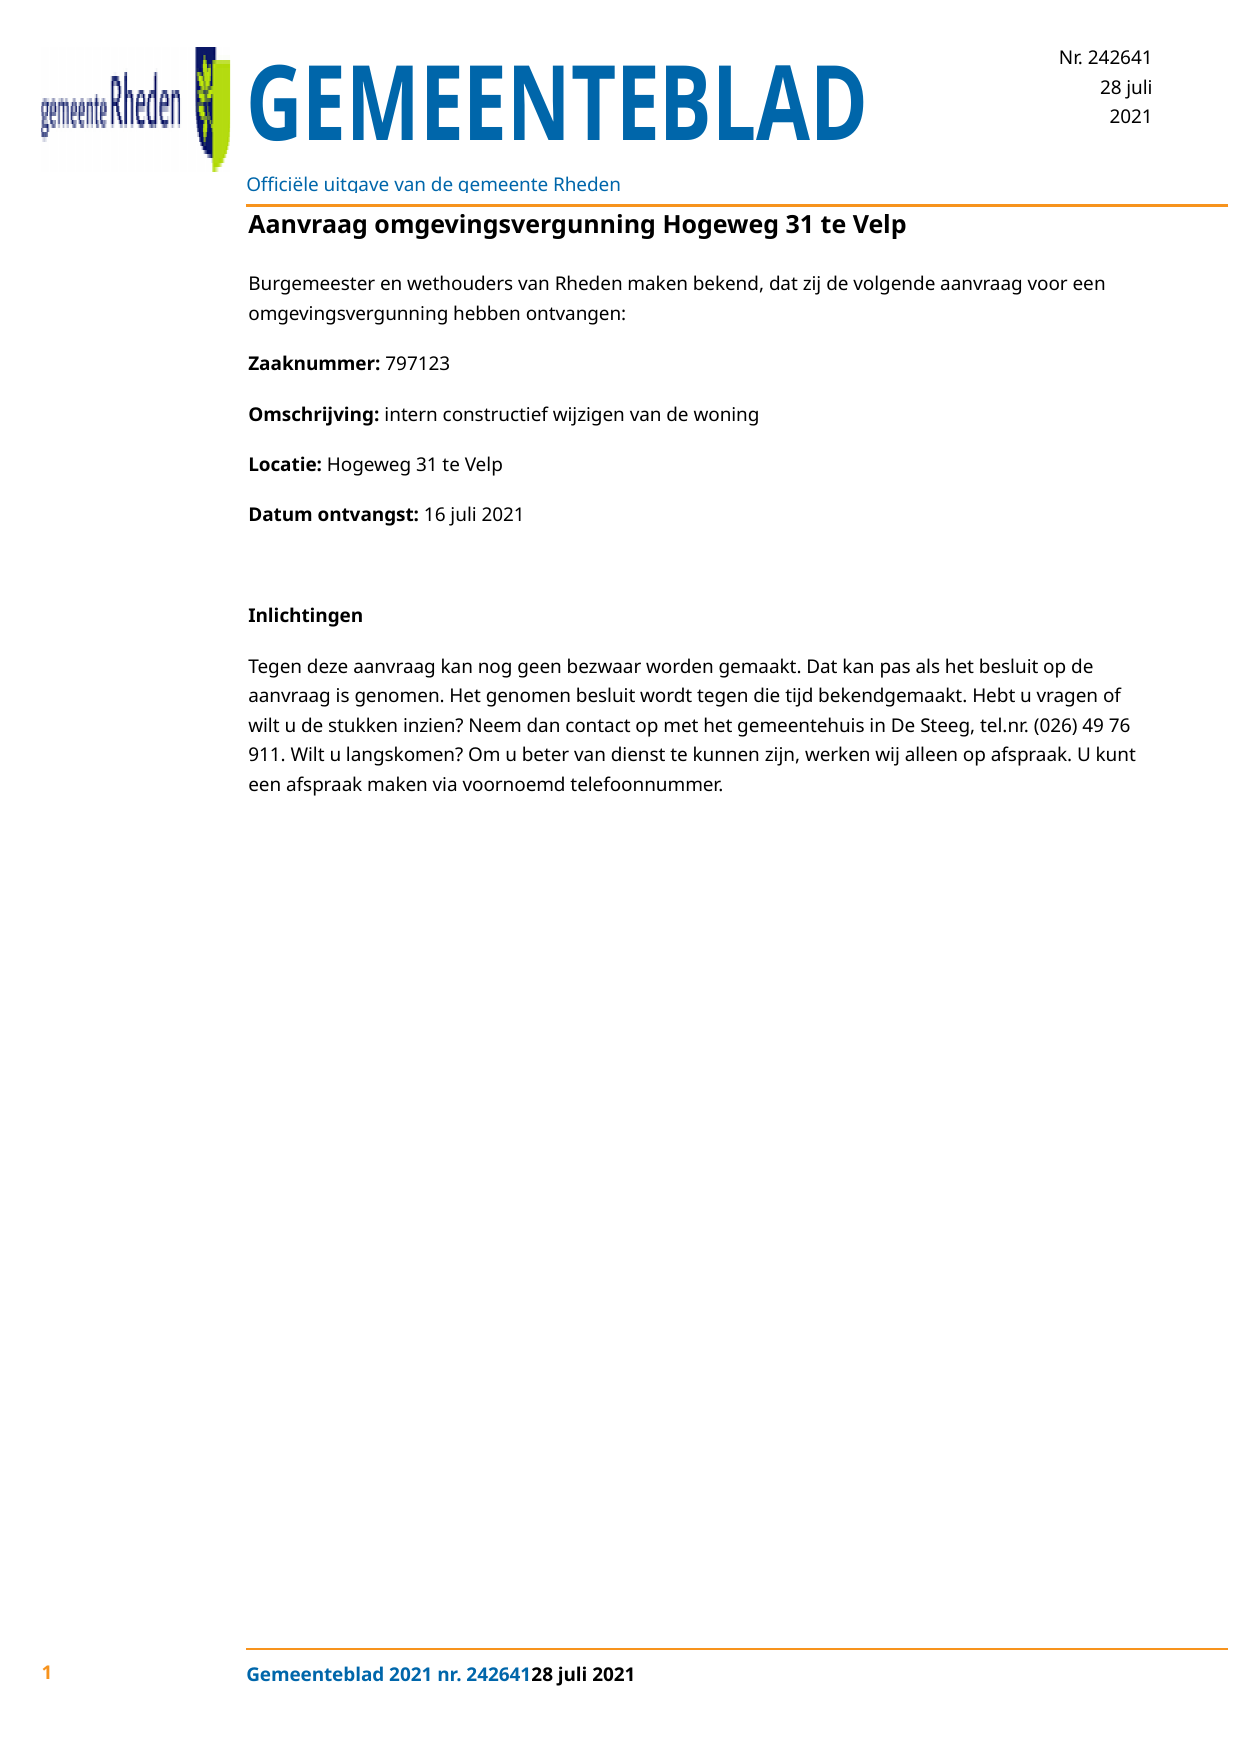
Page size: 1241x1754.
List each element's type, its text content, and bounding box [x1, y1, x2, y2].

picture [41, 47, 231, 172]
text Datum ontvangst: 16 juli 2021 [248, 502, 1152, 527]
text Aanvraag omgevingsvergunning Hogeweg 31 te Velp [248, 207, 1152, 241]
text Burgemeester en wethouders van Rheden maken bekend, dat zij de volgende aanvraag voor een omgevingsvergunning hebben ontvangen: [248, 270, 1152, 326]
text Tegen deze aanvraag kan nog geen bezwaar worden gemaakt. Dat kan pas als het besluit op de aanvraag is genomen. Het genomen besluit wordt tegen die tijd bekendgemaakt. Hebt u vragen of wilt u de stukken inzien? Neem dan contact op met het gemeentehuis in De Steeg, tel.nr. (026) 49 76 911. Wilt u langskomen? Om u beter van dienst te kunnen zijn, werken wij alleen op afspraak. U kunt een afspraak maken via voornoemd telefoonnummer. [248, 653, 1152, 797]
text Omschrijving: intern constructief wijzigen van de woning [248, 401, 1152, 426]
text Zaaknummer: 797123 [248, 350, 1152, 376]
text Inlichtingen [248, 602, 1152, 628]
text Locatie: Hogeweg 31 te Velp [248, 451, 1152, 477]
